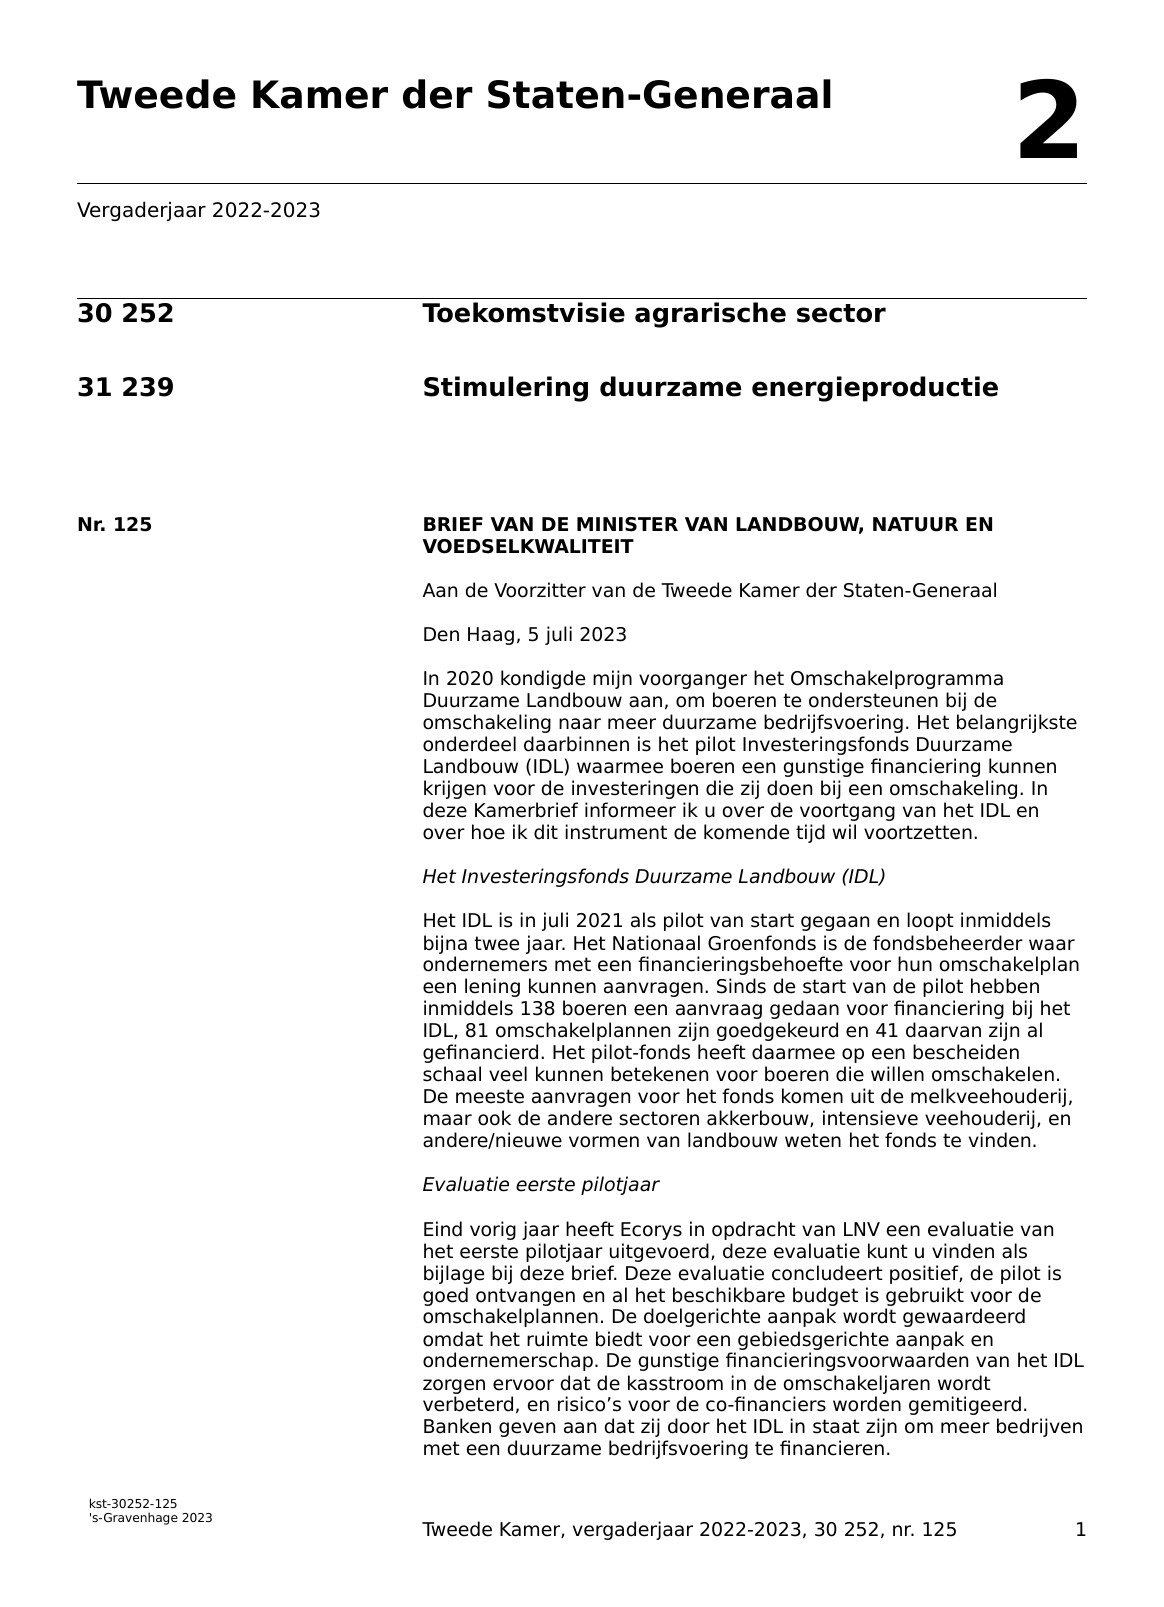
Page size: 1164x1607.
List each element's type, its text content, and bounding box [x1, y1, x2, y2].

text 's-Gravenhage 2023 [88, 1511, 323, 1525]
text Den Haag, 5 juli 2023 [422, 624, 1087, 646]
subtitle Evaluatie eerste pilotjaar [422, 1174, 1087, 1196]
text Aan de Voorzitter van de Tweede Kamer der Staten-Generaal [422, 580, 1087, 602]
table_header 2 [886, 59, 1087, 183]
text In 2020 kondigde mijn voorganger het Omschakelprogramma Duurzame Landbouw aan, om boeren te ondersteunen bij de omschakeling naar meer duurzame bedrijfsvoering. Het belangrijkste onderdeel daarbinnen is het pilot Investeringsfonds Duurzame Landbouw (IDL) waarmee boeren een gunstige financiering kunnen krijgen voor de investeringen die zij doen bij een omschakeling. In deze Kamerbrief informeer ik u over de voortgang van het IDL en over hoe ik dit instrument de komende tijd wil voortzetten. [422, 668, 1087, 844]
text Eind vorig jaar heeft Ecorys in opdracht van LNV een evaluatie van het eerste pilotjaar uitgevoerd, deze evaluatie kunt u vinden als bijlage bij deze brief. Deze evaluatie concludeert positief, de pilot is goed ontvangen en al het beschikbare budget is gebruikt voor de omschakelplannen. De doelgerichte aanpak wordt gewaardeerd omdat het ruimte biedt voor een gebiedsgerichte aanpak en ondernemerschap. De gunstige financieringsvoorwaarden van het IDL zorgen ervoor dat de kasstroom in de omschakeljaren wordt verbeterd, en risico’s voor de co-financiers worden gemitigeerd. Banken geven aan dat zij door het IDL in staat zijn om meer bedrijven met een duurzame bedrijfsvoering te financieren. [422, 1218, 1087, 1460]
table_header Tweede Kamer der Staten-Generaal [77, 59, 886, 183]
subtitle Het Investeringsfonds Duurzame Landbouw (IDL) [422, 866, 1087, 888]
text kst-30252-125 [88, 1497, 323, 1511]
subtitle 30 252 Toekomstvisie agrarische sector [77, 299, 1087, 329]
text Het IDL is in juli 2021 als pilot van start gegaan en loopt inmiddels bijna twee jaar. Het Nationaal Groenfonds is de fondsbeheerder waar ondernemers met een financieringsbehoefte voor hun omschakelplan een lening kunnen aanvragen. Sinds de start van de pilot hebben inmiddels 138 boeren een aanvraag gedaan voor financiering bij het IDL, 81 omschakelplannen zijn goedgekeurd en 41 daarvan zijn al gefinancierd. Het pilot-fonds heeft daarmee op een bescheiden schaal veel kunnen betekenen voor boeren die willen omschakelen. De meeste aanvragen voor het fonds komen uit de melkveehouderij, maar ook de andere sectoren akkerbouw, intensieve veehouderij, en andere/nieuwe vormen van landbouw weten het fonds te vinden. [422, 910, 1087, 1152]
table_cell Vergaderjaar 2022-2023 [77, 184, 1087, 298]
subtitle 31 239 Stimulering duurzame energieproductie [77, 373, 1087, 403]
subtitle Nr. 125 BRIEF VAN DE MINISTER VAN LANDBOUW, NATUUR EN VOEDSELKWALITEIT [77, 514, 1087, 558]
